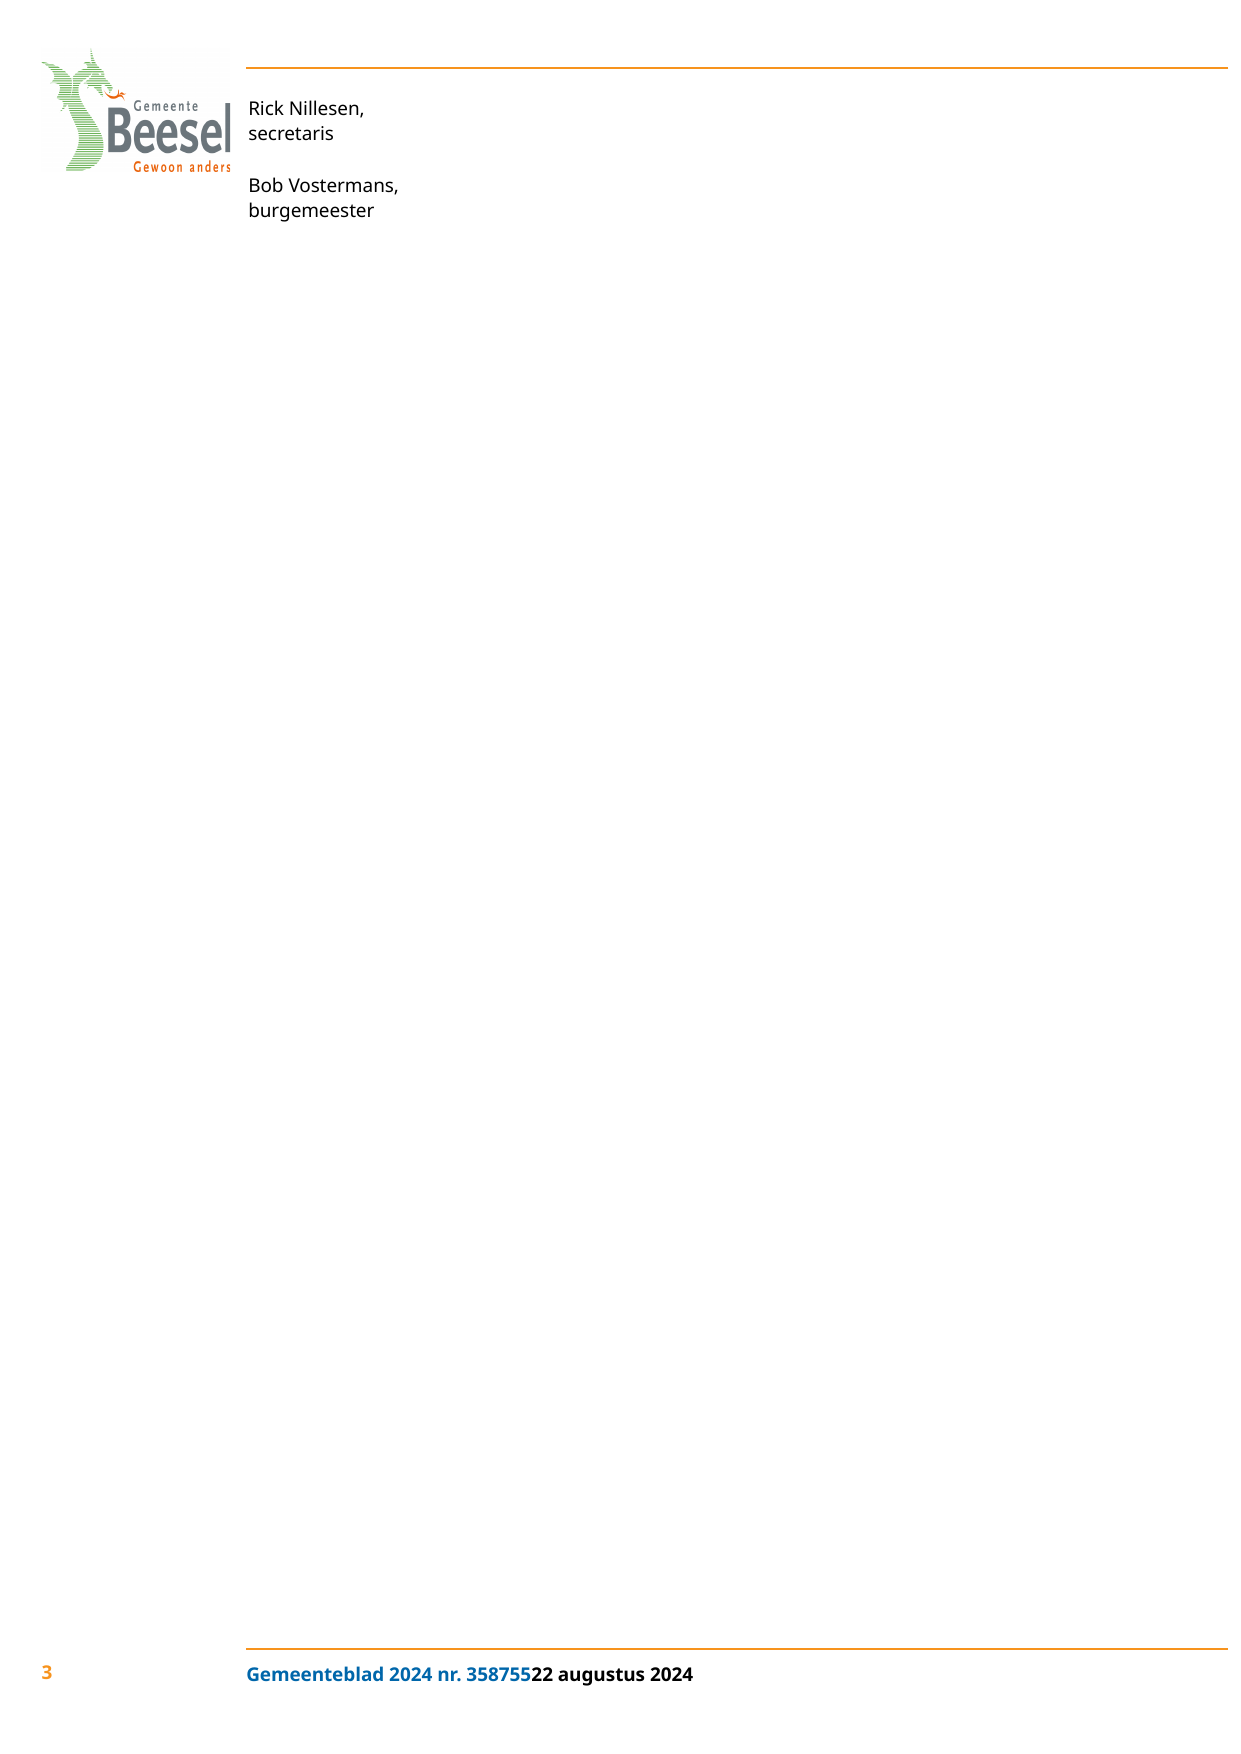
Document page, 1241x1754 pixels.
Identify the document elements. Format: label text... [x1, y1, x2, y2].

text secretaris [248, 121, 1152, 146]
text Bob Vostermans, [248, 172, 1152, 198]
text burgemeester [248, 198, 1152, 223]
picture [41, 47, 231, 172]
text Rick Nillesen, [248, 95, 1152, 121]
